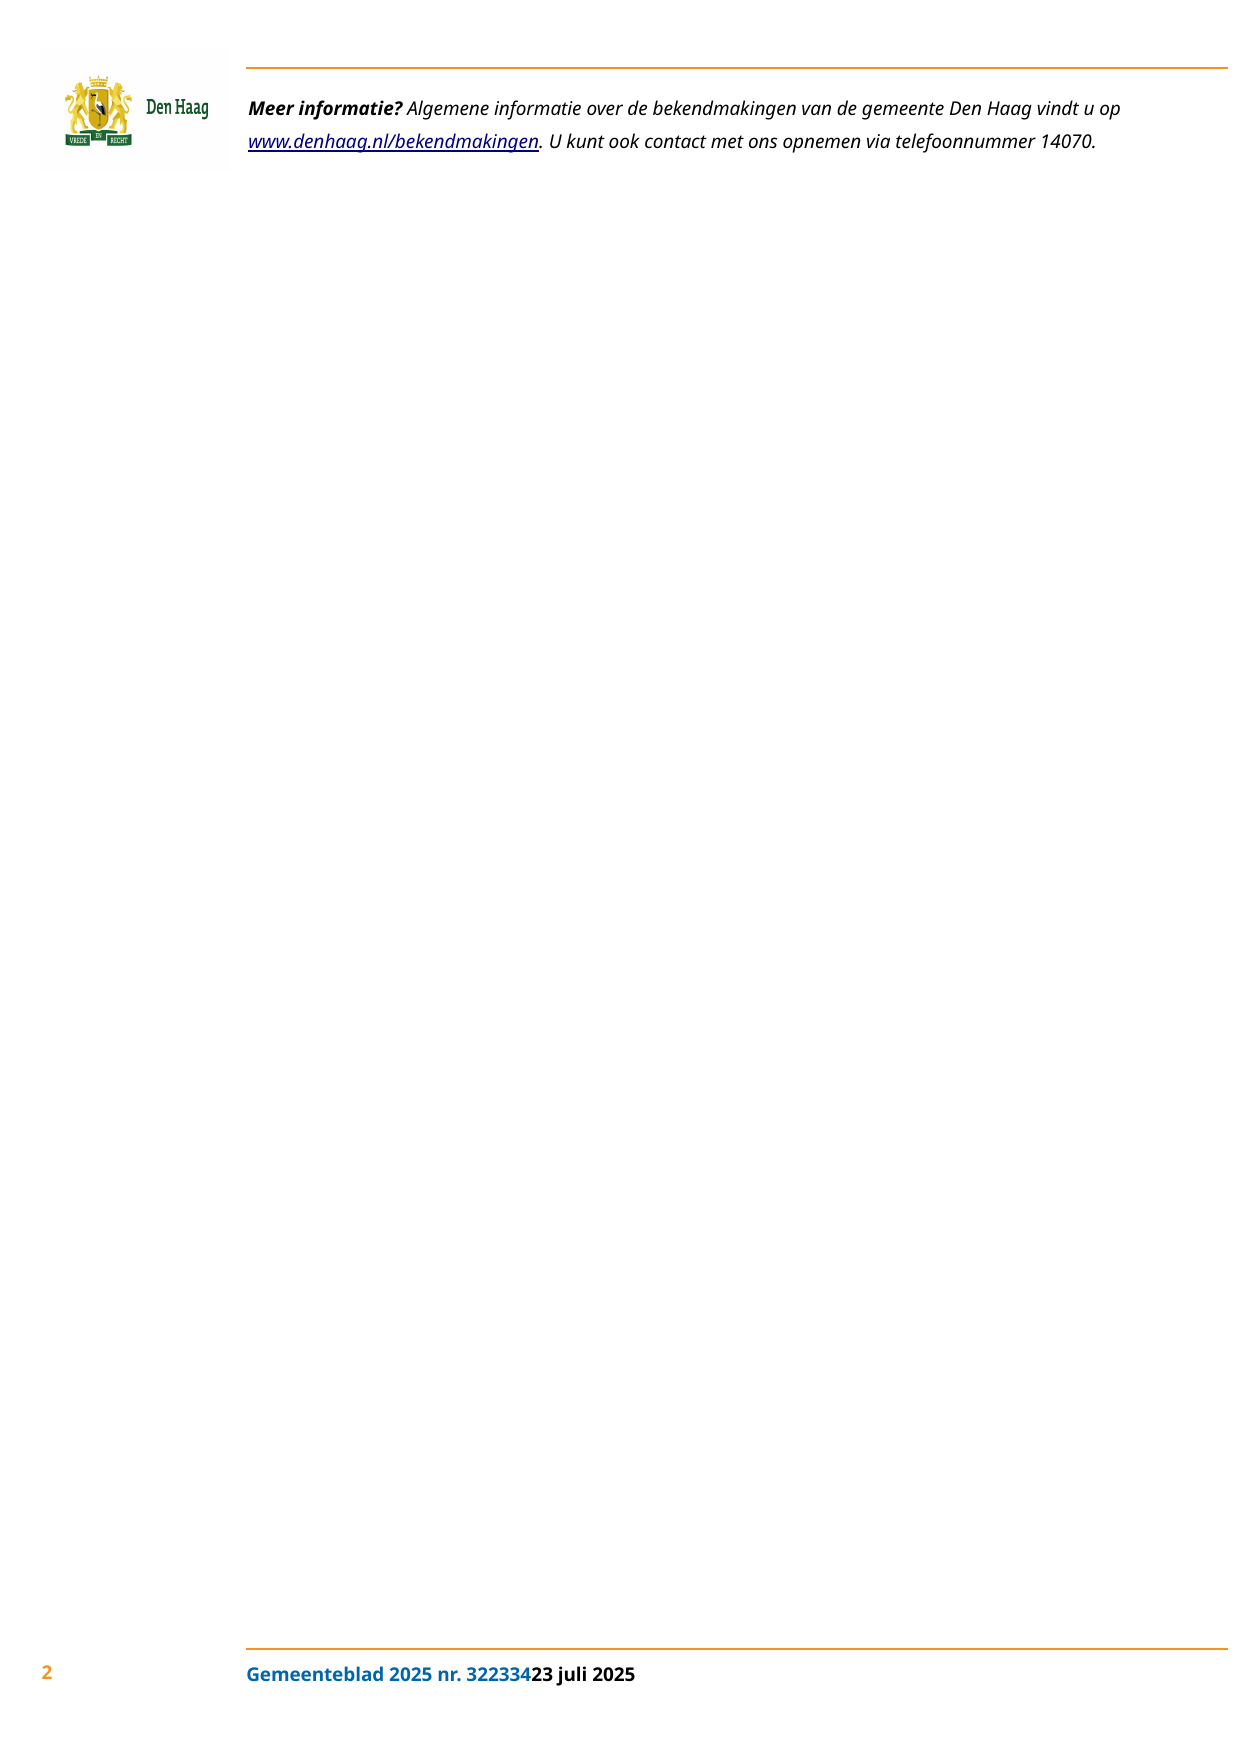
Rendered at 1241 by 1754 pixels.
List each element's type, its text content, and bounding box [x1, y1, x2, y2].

picture [41, 47, 231, 172]
text Meer informatie? Algemene informatie over de bekendmakingen van de gemeente Den Haag vindt u op www.denhaag.nl/bekendmakingen. U kunt ook contact met ons opnemen via telefoonnummer 14070. [248, 95, 1152, 154]
